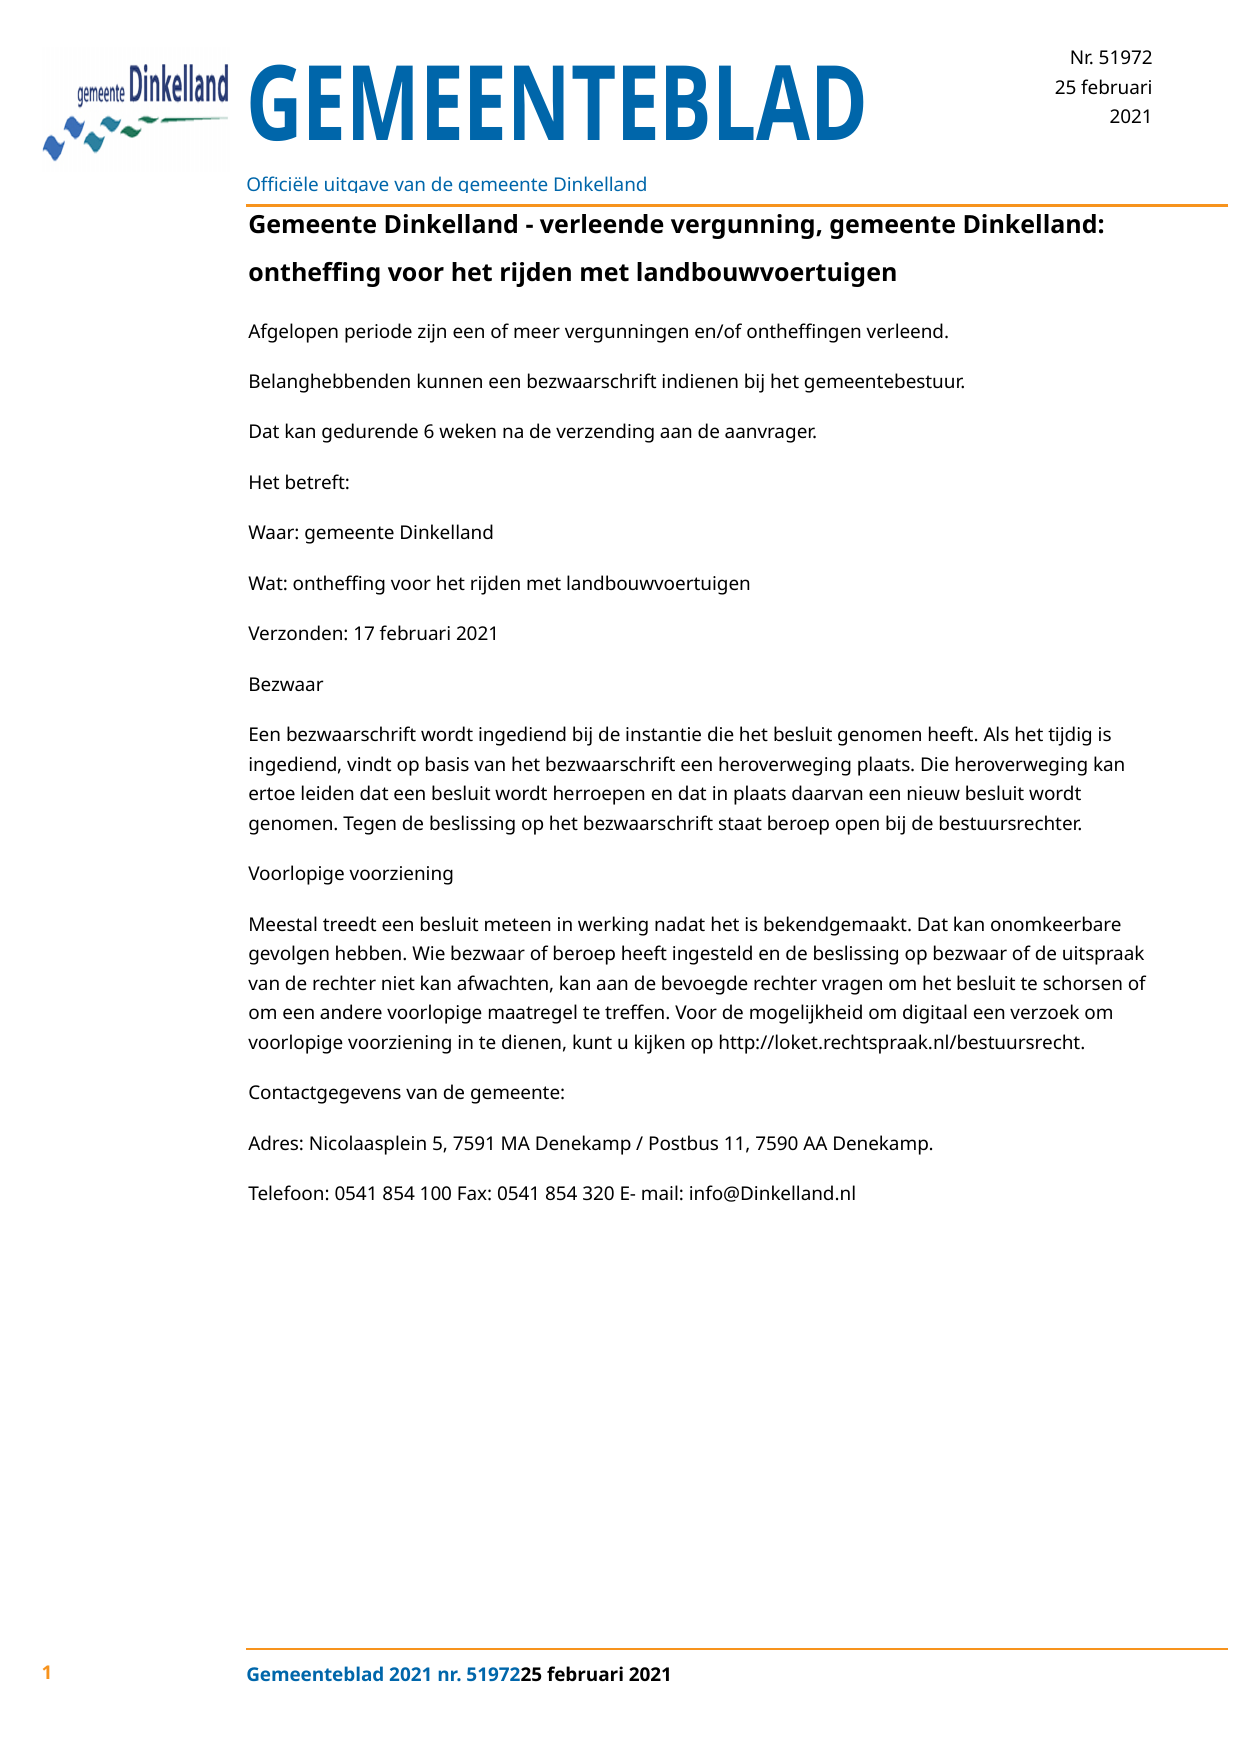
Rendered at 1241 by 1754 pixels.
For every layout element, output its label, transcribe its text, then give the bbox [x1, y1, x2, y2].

text Wat: ontheffing voor het rijden met landbouwvoertuigen [248, 570, 1152, 596]
text Verzonden: 17 februari 2021 [248, 620, 1152, 646]
text Bezwaar [248, 671, 1152, 697]
text Voorlopige voorziening [248, 860, 1152, 886]
text Waar: gemeente Dinkelland [248, 519, 1152, 545]
text Contactgegevens van de gemeente: [248, 1079, 1152, 1105]
text Gemeente Dinkelland - verleende vergunning, gemeente Dinkelland: ontheffing voor het rijden met landbouwvoertuigen [248, 207, 1152, 288]
picture [41, 47, 231, 172]
text Telefoon: 0541 854 100 Fax: 0541 854 320 E- mail: info@Dinkelland.nl [248, 1180, 1152, 1206]
text Adres: Nicolaasplein 5, 7591 MA Denekamp / Postbus 11, 7590 AA Denekamp. [248, 1130, 1152, 1156]
text Afgelopen periode zijn een of meer vergunningen en/of ontheffingen verleend. [248, 318, 1152, 344]
text Het betreft: [248, 469, 1152, 495]
text Een bezwaarschrift wordt ingediend bij de instantie die het besluit genomen heeft. Als het tijdig is ingediend, vindt op basis van het bezwaarschrift een heroverweging plaats. Die heroverweging kan ertoe leiden dat een besluit wordt herroepen en dat in plaats daarvan een nieuw besluit wordt genomen. Tegen de beslissing op het bezwaarschrift staat beroep open bij de bestuursrechter. [248, 721, 1152, 836]
text Meestal treedt een besluit meteen in werking nadat het is bekendgemaakt. Dat kan onomkeerbare gevolgen hebben. Wie bezwaar of beroep heeft ingesteld en de beslissing op bezwaar of de uitspraak van de rechter niet kan afwachten, kan aan de bevoegde rechter vragen om het besluit te schorsen of om een andere voorlopige maatregel te treffen. Voor de mogelijkheid om digitaal een verzoek om voorlopige voorziening in te dienen, kunt u kijken op http://loket.rechtspraak.nl/bestuursrecht. [248, 911, 1152, 1055]
text Belanghebbenden kunnen een bezwaarschrift indienen bij het gemeentebestuur. [248, 368, 1152, 394]
text Dat kan gedurende 6 weken na de verzending aan de aanvrager. [248, 419, 1152, 444]
